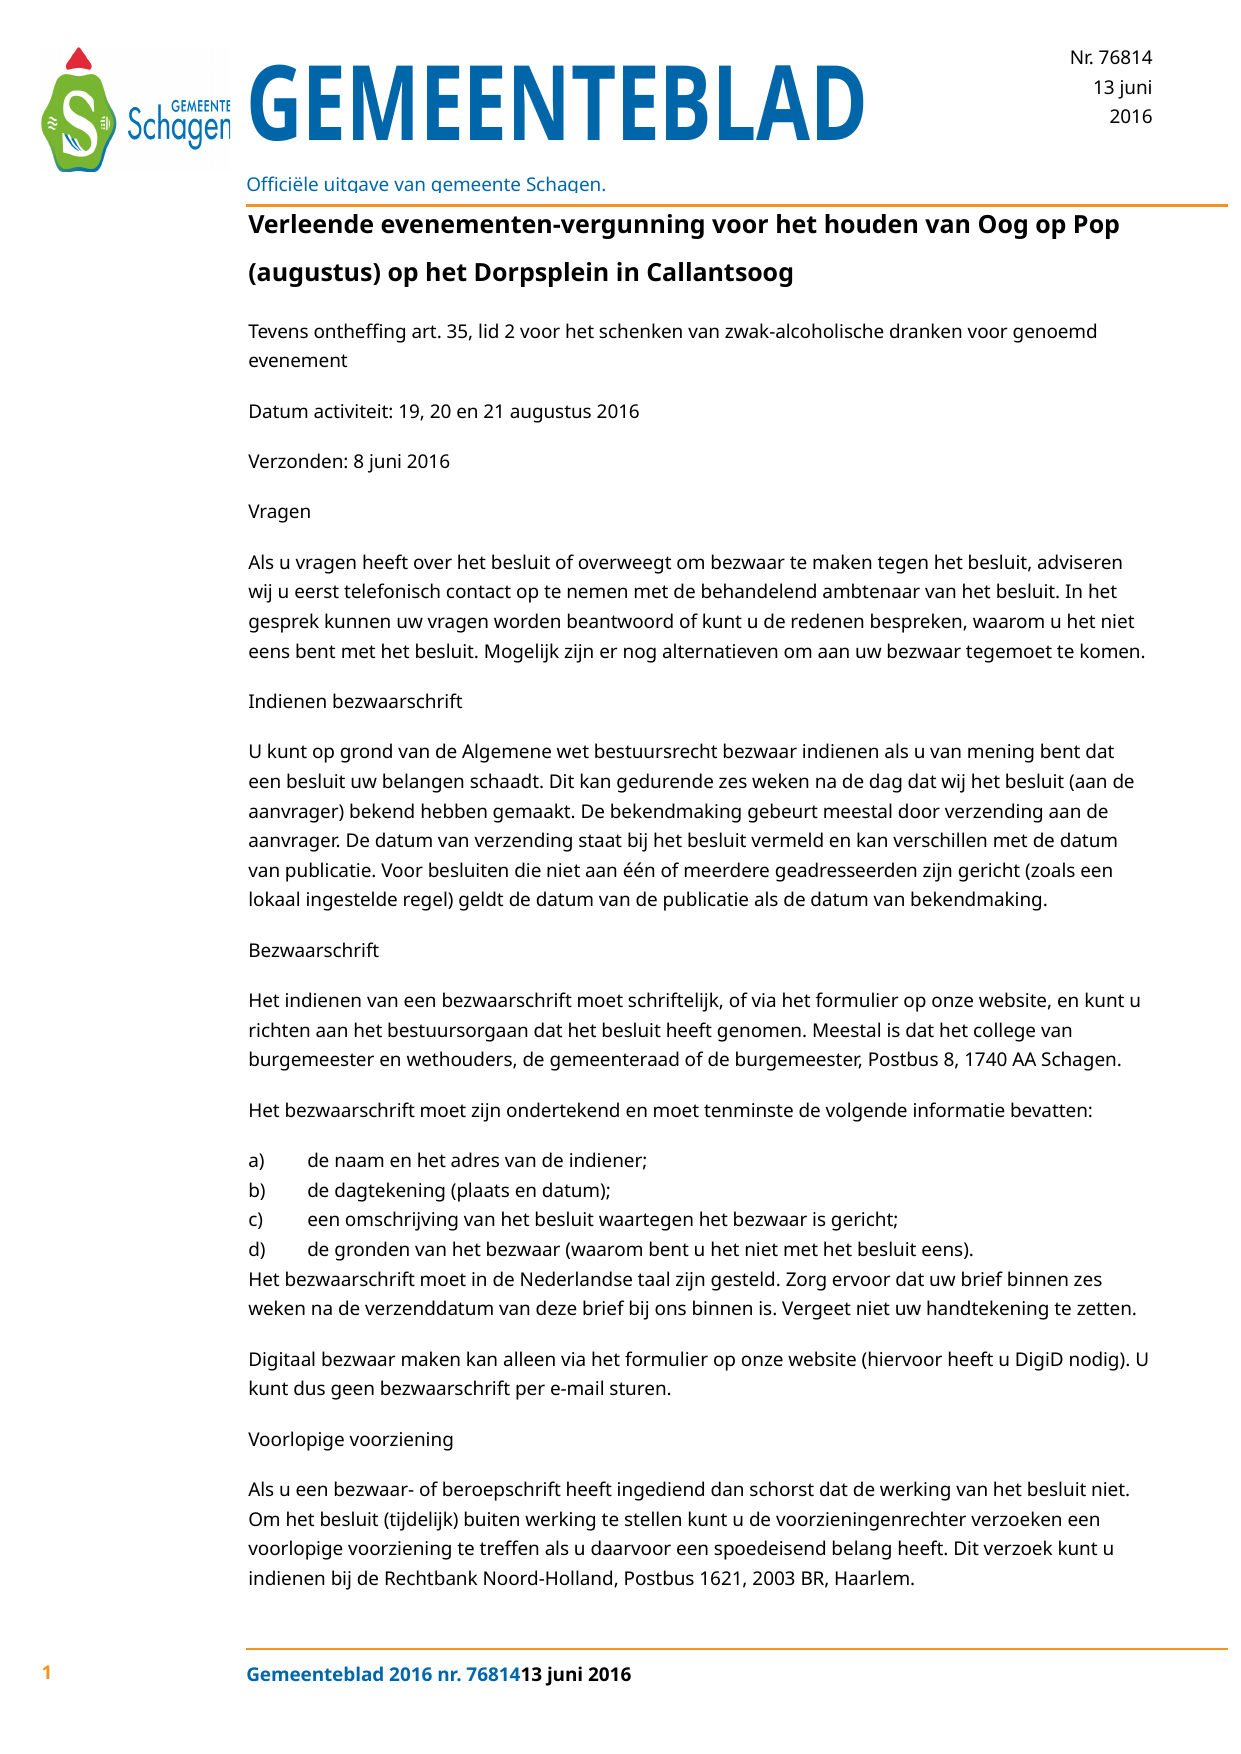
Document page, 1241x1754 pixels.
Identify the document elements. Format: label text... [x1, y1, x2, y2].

text Digitaal bezwaar maken kan alleen via het formulier op onze website (hiervoor heeft u DigiD nodig). U kunt dus geen bezwaarschrift per e-mail sturen. [248, 1346, 1152, 1401]
text Het indienen van een bezwaarschrift moet schriftelijk, of via het formulier op onze website, en kunt u richten aan het bestuursorgaan dat het besluit heeft genomen. Meestal is dat het college van burgemeester en wethouders, de gemeenteraad of de burgemeester, Postbus 8, 1740 AA Schagen. [248, 987, 1152, 1072]
list de gronden van het bezwaar (waarom bent u het niet met het besluit eens). [248, 1236, 1152, 1262]
text U kunt op grond van de Algemene wet bestuursrecht bezwaar indienen als u van mening bent dat een besluit uw belangen schaadt. Dit kan gedurende zes weken na de dag dat wij het besluit (aan de aanvrager) bekend hebben gemaakt. De bekendmaking gebeurt meestal door verzending aan de aanvrager. De datum van verzending staat bij het besluit vermeld en kan verschillen met de datum van publicatie. Voor besluiten die niet aan één of meerdere geadresseerden zijn gericht (zoals een lokaal ingestelde regel) geldt de datum van de publicatie als de datum van bekendmaking. [248, 739, 1152, 912]
text Als u vragen heeft over het besluit of overweegt om bezwaar te maken tegen het besluit, adviseren wij u eerst telefonisch contact op te nemen met de behandelend ambtenaar van het besluit. In het gesprek kunnen uw vragen worden beantwoord of kunt u de redenen bespreken, waarom u het niet eens bent met het besluit. Mogelijk zijn er nog alternatieven om aan uw bezwaar tegemoet te komen. [248, 549, 1152, 664]
text Datum activiteit: 19, 20 en 21 augustus 2016 [248, 398, 1152, 424]
text Het bezwaarschrift moet in de Nederlandse taal zijn gesteld. Zorg ervoor dat uw brief binnen zes weken na de verzenddatum van deze brief bij ons binnen is. Vergeet niet uw handtekening te zetten. [248, 1266, 1152, 1321]
text Bezwaarschrift [248, 937, 1152, 963]
list de dagtekening (plaats en datum); [248, 1177, 1152, 1203]
text Het bezwaarschrift moet zijn ondertekend en moet tenminste de volgende informatie bevatten: [248, 1097, 1152, 1123]
text Voorlopige voorziening [248, 1426, 1152, 1452]
list een omschrijving van het besluit waartegen het bezwaar is gericht; [248, 1207, 1152, 1232]
text Indienen bezwaarschrift [248, 688, 1152, 714]
text Tevens ontheffing art. 35, lid 2 voor het schenken van zwak-alcoholische dranken voor genoemd evenement [248, 318, 1152, 373]
text Als u een bezwaar- of beroepschrift heeft ingediend dan schorst dat de werking van het besluit niet. Om het besluit (tijdelijk) buiten werking te stellen kunt u de voorzieningenrechter verzoeken een voorlopige voorziening te treffen als u daarvoor een spoedeisend belang heeft. Dit verzoek kunt u indienen bij de Rechtbank Noord-Holland, Postbus 1621, 2003 BR, Haarlem. [248, 1476, 1152, 1591]
text Verleende evenementen-vergunning voor het houden van Oog op Pop (augustus) op het Dorpsplein in Callantsoog [248, 207, 1152, 288]
picture [41, 47, 231, 172]
list de naam en het adres van de indiener; [248, 1147, 1152, 1173]
text Vragen [248, 499, 1152, 524]
text Verzonden: 8 juni 2016 [248, 448, 1152, 474]
